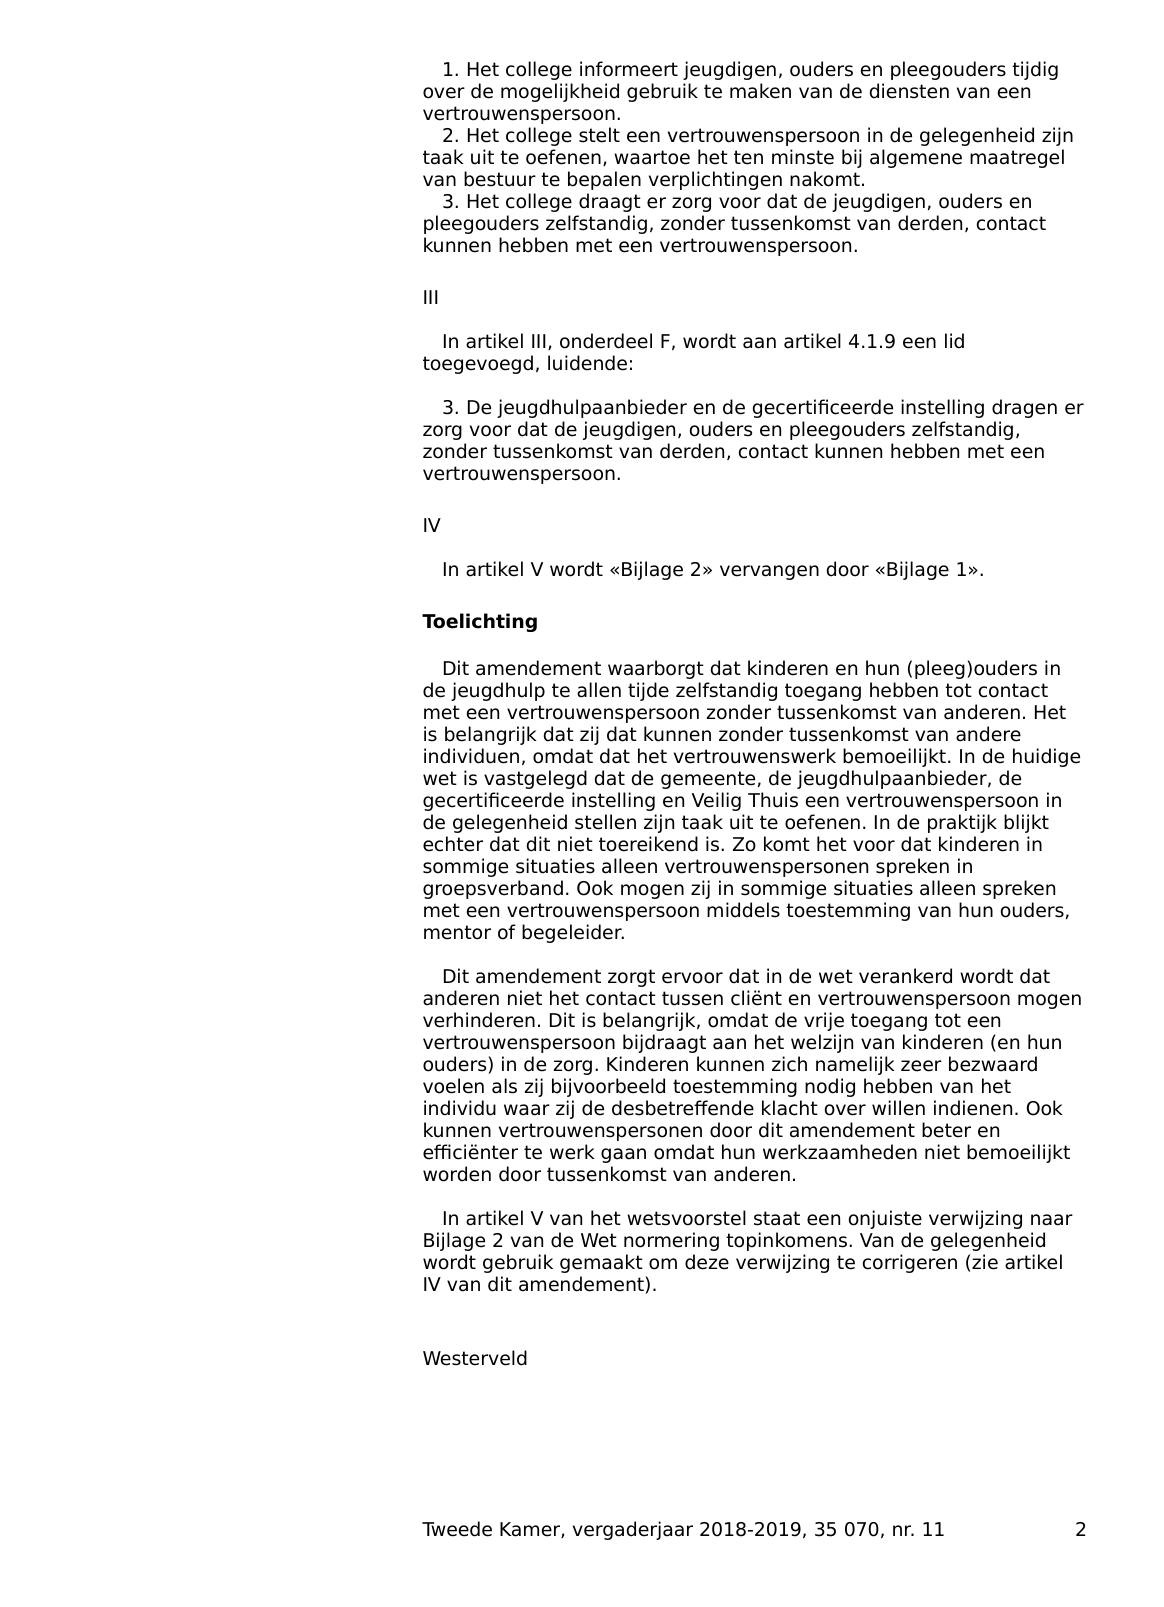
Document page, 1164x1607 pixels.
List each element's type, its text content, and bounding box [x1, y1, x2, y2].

text 3. Het college draagt er zorg voor dat de jeugdigen, ouders en pleegouders zelfstandig, zonder tussenkomst van derden, contact kunnen hebben met een vertrouwenspersoon. [422, 191, 1087, 257]
text Dit amendement zorgt ervoor dat in de wet verankerd wordt dat anderen niet het contact tussen cliënt en vertrouwenspersoon mogen verhinderen. Dit is belangrijk, omdat de vrije toegang tot een vertrouwenspersoon bijdraagt aan het welzijn van kinderen (en hun ouders) in de zorg. Kinderen kunnen zich namelijk zeer bezwaard voelen als zij bijvoorbeeld toestemming nodig hebben van het individu waar zij de desbetreffende klacht over willen indienen. Ook kunnen vertrouwenspersonen door dit amendement beter en efficiënter te werk gaan omdat hun werkzaamheden niet bemoeilijkt worden door tussenkomst van anderen. [422, 966, 1087, 1186]
text Dit amendement waarborgt dat kinderen en hun (pleeg)ouders in de jeugdhulp te allen tijde zelfstandig toegang hebben tot contact met een vertrouwenspersoon zonder tussenkomst van anderen. Het is belangrijk dat zij dat kunnen zonder tussenkomst van andere individuen, omdat dat het vertrouwenswerk bemoeilijkt. In de huidige wet is vastgelegd dat de gemeente, de jeugdhulpaanbieder, de gecertificeerde instelling en Veilig Thuis een vertrouwenspersoon in de gelegenheid stellen zijn taak uit te oefenen. In de praktijk blijkt echter dat dit niet toereikend is. Zo komt het voor dat kinderen in sommige situaties alleen vertrouwenspersonen spreken in groepsverband. Ook mogen zij in sommige situaties alleen spreken met een vertrouwenspersoon middels toestemming van hun ouders, mentor of begeleider. [422, 658, 1087, 944]
text 3. De jeugdhulpaanbieder en de gecertificeerde instelling dragen er zorg voor dat de jeugdigen, ouders en pleegouders zelfstandig, zonder tussenkomst van derden, contact kunnen hebben met een vertrouwenspersoon. [422, 397, 1087, 485]
text In artikel V van het wetsvoorstel staat een onjuiste verwijzing naar Bijlage 2 van de Wet normering topinkomens. Van de gelegenheid wordt gebruik gemaakt om deze verwijzing te corrigeren (zie artikel IV van dit amendement). [422, 1208, 1087, 1296]
text In artikel III, onderdeel F, wordt aan artikel 4.1.9 een lid toegevoegd, luidende: [422, 331, 1087, 375]
text 2. Het college stelt een vertrouwenspersoon in de gelegenheid zijn taak uit te oefenen, waartoe het ten minste bij algemene maatregel van bestuur te bepalen verplichtingen nakomt. [422, 125, 1087, 191]
text 1. Het college informeert jeugdigen, ouders en pleegouders tijdig over de mogelijkheid gebruik te maken van de diensten van een vertrouwenspersoon. [422, 59, 1087, 125]
text In artikel V wordt «Bijlage 2» vervangen door «Bijlage 1». [422, 559, 1087, 581]
subtitle IV [422, 515, 1087, 537]
subtitle III [422, 287, 1087, 309]
text Westerveld [422, 1326, 1087, 1370]
subtitle Toelichting [422, 611, 1087, 633]
